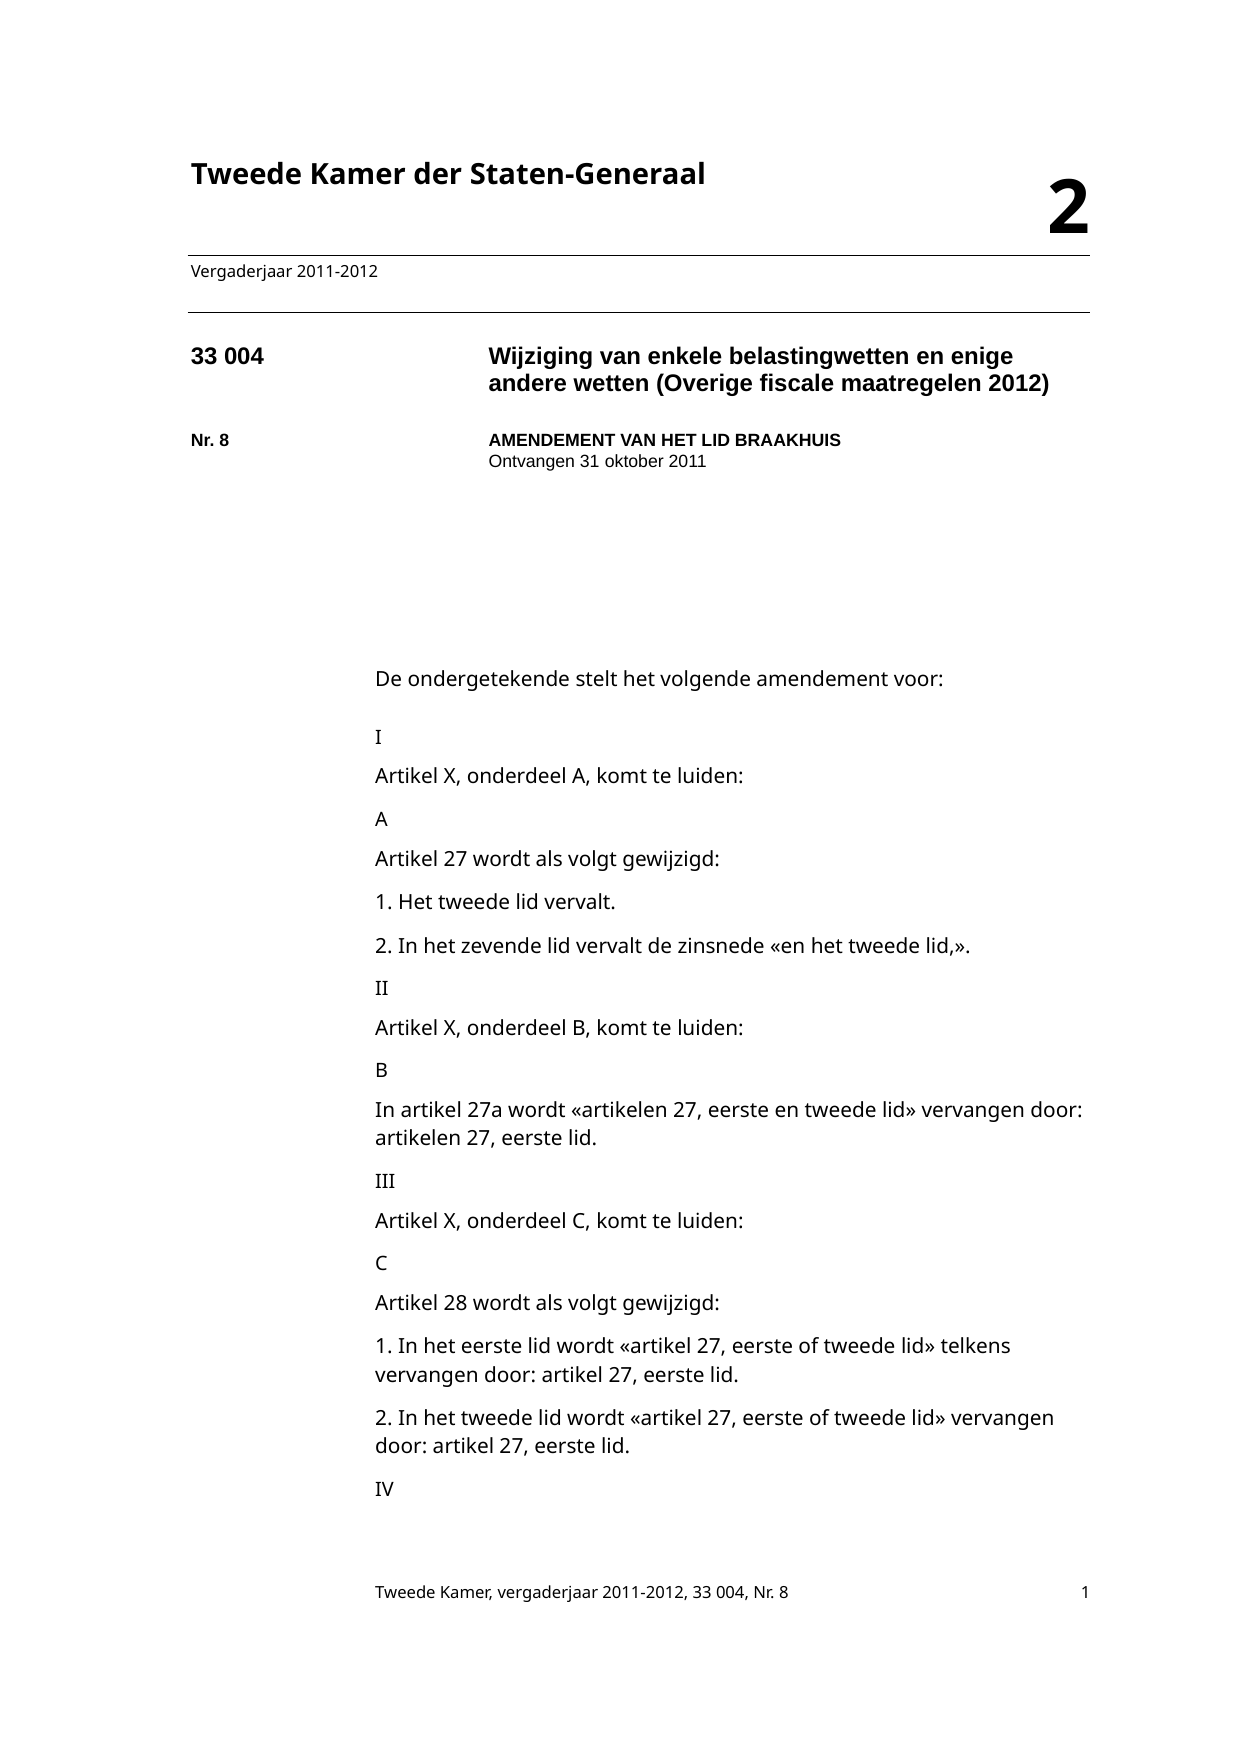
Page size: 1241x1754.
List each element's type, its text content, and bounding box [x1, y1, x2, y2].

text Artikel 28 wordt als volgt gewijzigd: [375, 1288, 1090, 1316]
table_header 2 [910, 150, 1090, 255]
text II [375, 974, 1090, 1001]
text 1. Het tweede lid vervalt. [375, 887, 1090, 916]
table_cell [485, 256, 1090, 312]
table_cell AMENDEMENT VAN HET LID BRAAKHUIS Ontvangen 31 oktober 2011 [485, 427, 1090, 546]
table_cell Vergaderjaar 2011-2012 [188, 256, 485, 312]
text III [375, 1167, 1090, 1194]
text C [375, 1249, 1090, 1276]
text A [375, 805, 1090, 832]
table_cell 33 004 [188, 339, 485, 427]
table_cell [188, 313, 485, 339]
table_cell Wijziging van enkele belastingwetten en enige andere wetten (Overige fiscale maatregelen 2012) [485, 339, 1090, 427]
table_header Tweede Kamer der Staten-Generaal [188, 150, 909, 255]
text IV [375, 1475, 1090, 1502]
text 2. In het zevende lid vervalt de zinsnede «en het tweede lid,». [375, 931, 1090, 959]
text Artikel X, onderdeel B, komt te luiden: [375, 1013, 1090, 1041]
text Artikel X, onderdeel A, komt te luiden: [375, 762, 1090, 790]
table_cell Nr. 8 [188, 427, 485, 546]
text De ondergetekende stelt het volgende amendement voor: [375, 664, 1090, 693]
text In artikel 27a wordt «artikelen 27, eerste en tweede lid» vervangen door: artikelen 27, eerste lid. [375, 1095, 1090, 1152]
text I [375, 723, 1090, 750]
text Artikel 27 wordt als volgt gewijzigd: [375, 844, 1090, 872]
text 1. In het eerste lid wordt «artikel 27, eerste of tweede lid» telkens vervangen door: artikel 27, eerste lid. [375, 1331, 1090, 1388]
text 2. In het tweede lid wordt «artikel 27, eerste of tweede lid» vervangen door: artikel 27, eerste lid. [375, 1403, 1090, 1460]
text B [375, 1056, 1090, 1083]
text Artikel X, onderdeel C, komt te luiden: [375, 1206, 1090, 1234]
table_cell [485, 313, 1090, 339]
